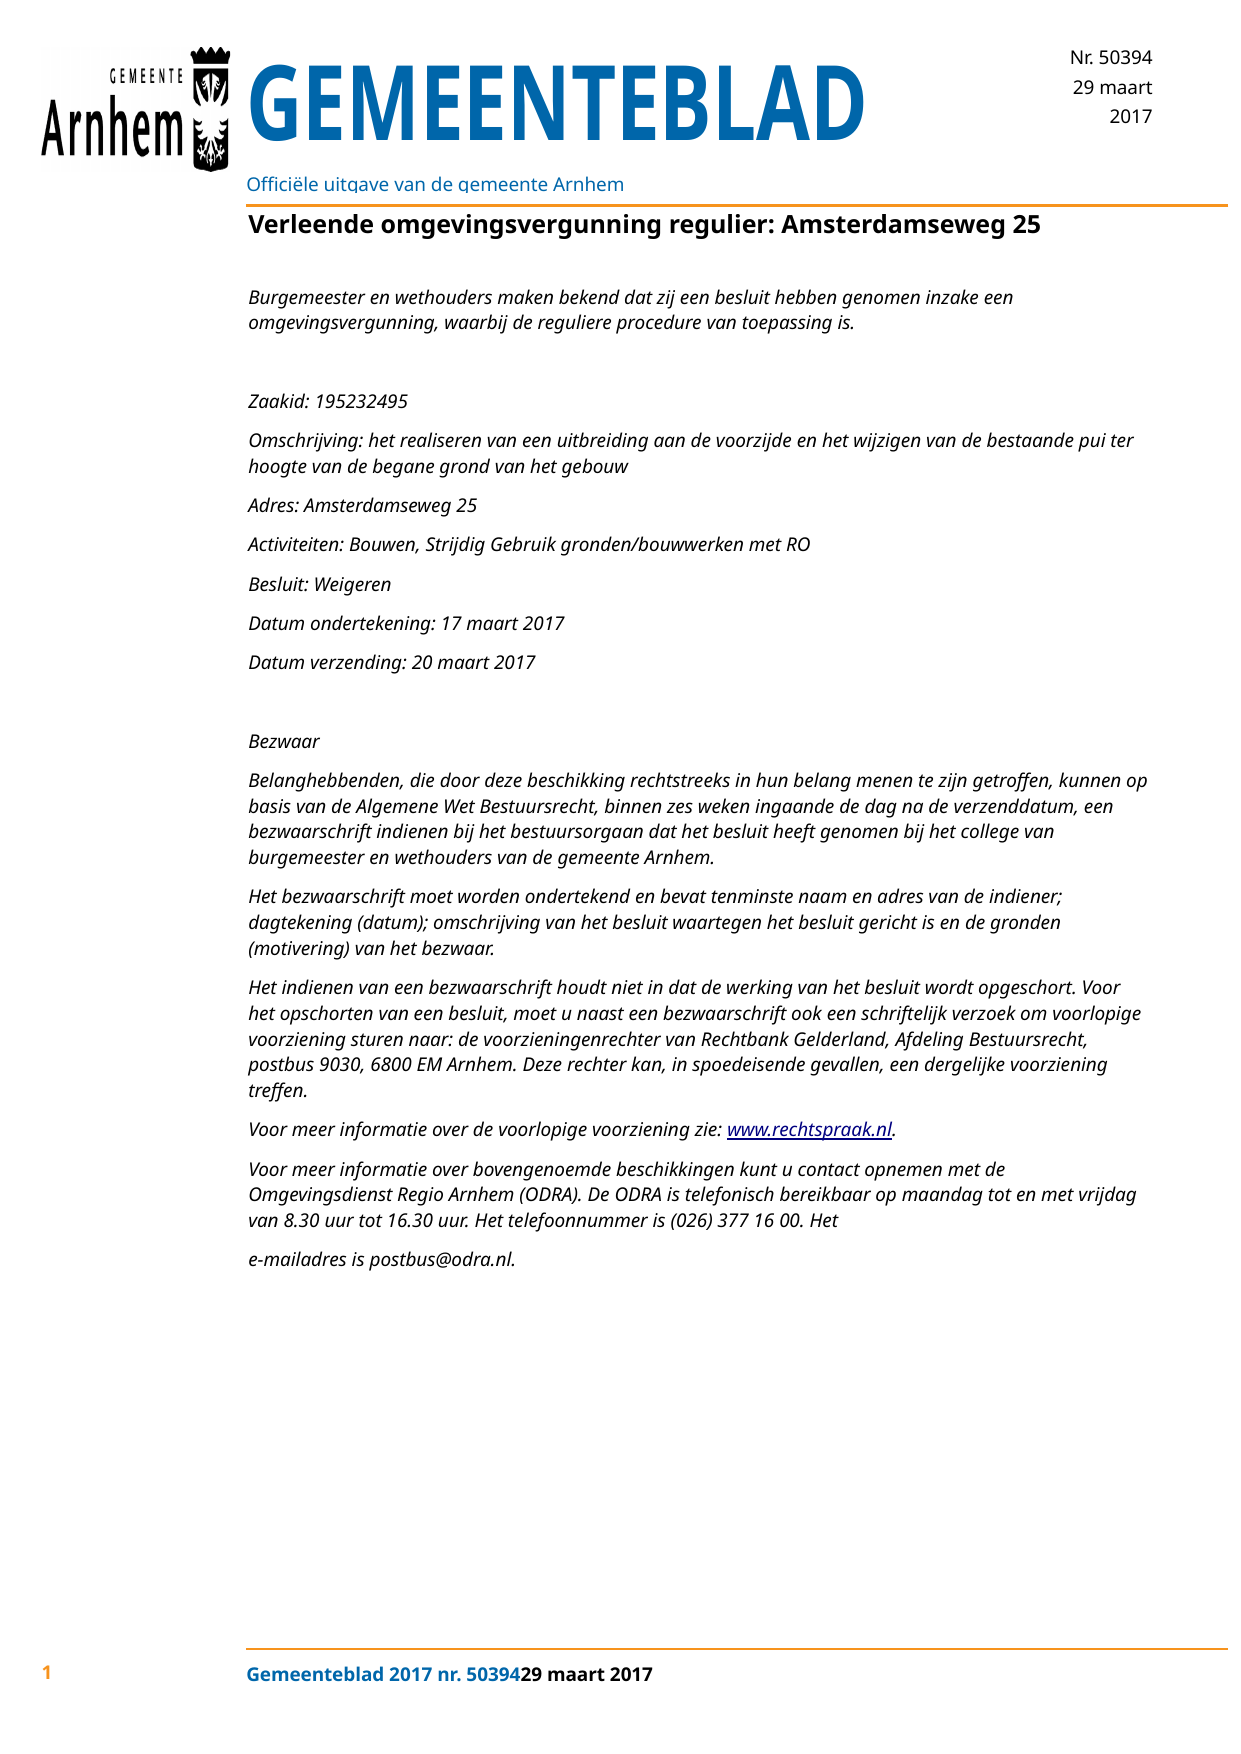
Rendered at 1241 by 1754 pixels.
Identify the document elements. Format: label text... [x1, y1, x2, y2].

text Adres: Amsterdamseweg 25 [248, 492, 1152, 518]
text Burgemeester en wethouders maken bekend dat zij een besluit hebben genomen inzake een omgevingsvergunning, waarbij de reguliere procedure van toepassing is. [248, 284, 1152, 335]
text Datum ondertekening: 17 maart 2017 [248, 610, 1152, 636]
text Voor meer informatie over de voorlopige voorziening zie: www.rechtspraak.nl. [248, 1117, 1152, 1142]
text Verleende omgevingsvergunning regulier: Amsterdamseweg 25 [248, 207, 1152, 241]
text e-mailadres is postbus@odra.nl. [248, 1247, 1152, 1272]
text Voor meer informatie over bovengenoemde beschikkingen kunt u contact opnemen met de Omgevingsdienst Regio Arnhem (ODRA). De ODRA is telefonisch bereikbaar op maandag tot en met vrijdag van 8.30 uur tot 16.30 uur. Het telefoonnummer is (026) 377 16 00. Het [248, 1156, 1152, 1233]
text Datum verzending: 20 maart 2017 [248, 649, 1152, 675]
text Omschrijving: het realiseren van een uitbreiding aan de voorzijde en het wijzigen van de bestaande pui ter hoogte van de begane grond van het gebouw [248, 427, 1152, 479]
text Het bezwaarschrift moet worden ondertekend en bevat tenminste naam en adres van de indiener; dagtekening (datum); omschrijving van het besluit waartegen het besluit gericht is en de gronden (motivering) van het bezwaar. [248, 884, 1152, 961]
text Activiteiten: Bouwen, Strijdig Gebruik gronden/bouwwerken met RO [248, 532, 1152, 557]
picture [41, 47, 231, 172]
text Besluit: Weigeren [248, 571, 1152, 597]
text Bezwaar [248, 728, 1152, 754]
text Het indienen van een bezwaarschrift houdt niet in dat de werking van het besluit wordt opgeschort. Voor het opschorten van een besluit, moet u naast een bezwaarschrift ook een schriftelijk verzoek om voorlopige voorziening sturen naar: de voorzieningenrechter van Rechtbank Gelderland, Afdeling Bestuursrecht, postbus 9030, 6800 EM Arnhem. Deze rechter kan, in spoedeisende gevallen, een dergelijke voorziening treffen. [248, 974, 1152, 1103]
text Belanghebbenden, die door deze beschikking rechtstreeks in hun belang menen te zijn getroffen, kunnen op basis van de Algemene Wet Bestuursrecht, binnen zes weken ingaande de dag na de verzenddatum, een bezwaarschrift indienen bij het bestuursorgaan dat het besluit heeft genomen bij het college van burgemeester en wethouders van de gemeente Arnhem. [248, 767, 1152, 870]
text Zaakid: 195232495 [248, 388, 1152, 414]
